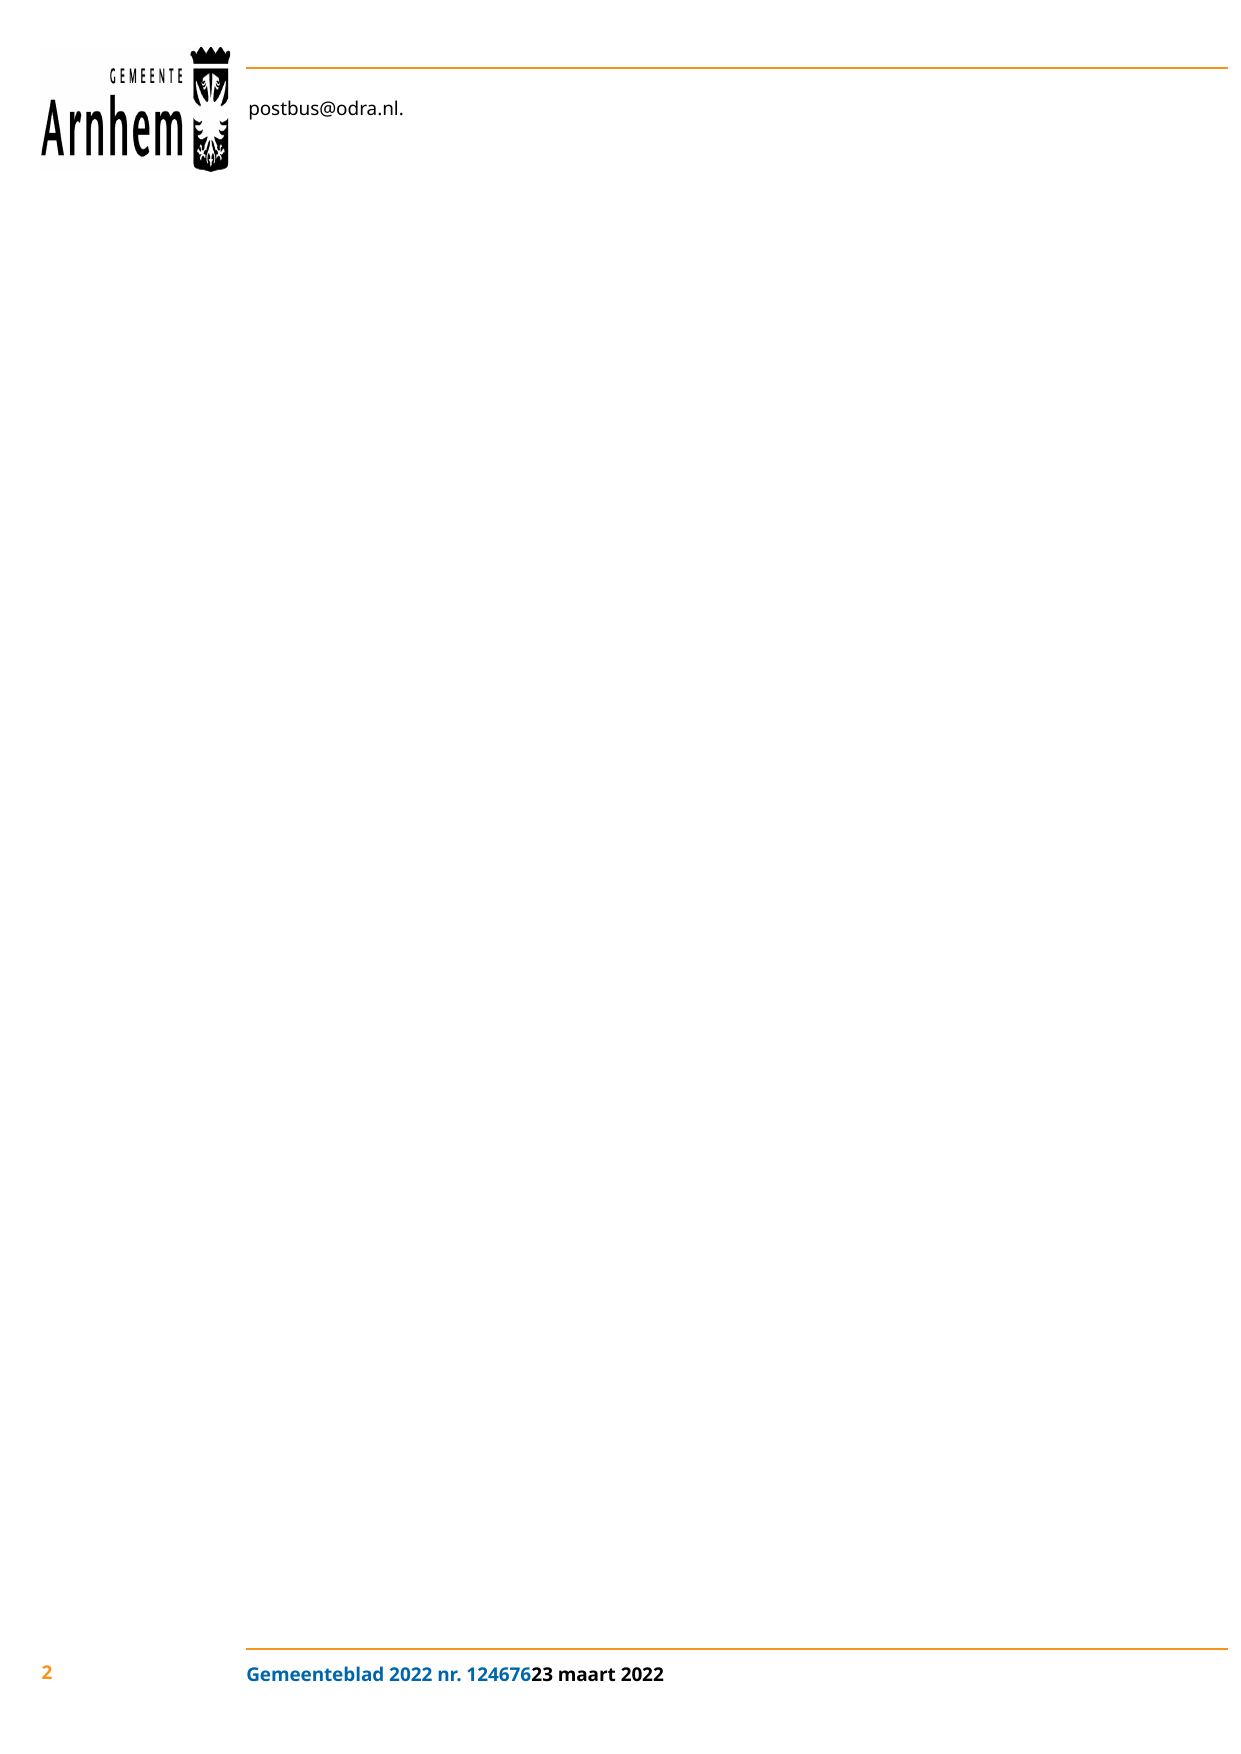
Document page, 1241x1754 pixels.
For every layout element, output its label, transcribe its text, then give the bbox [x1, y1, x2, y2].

text postbus@odra.nl. [248, 95, 1152, 121]
picture [41, 47, 231, 172]
